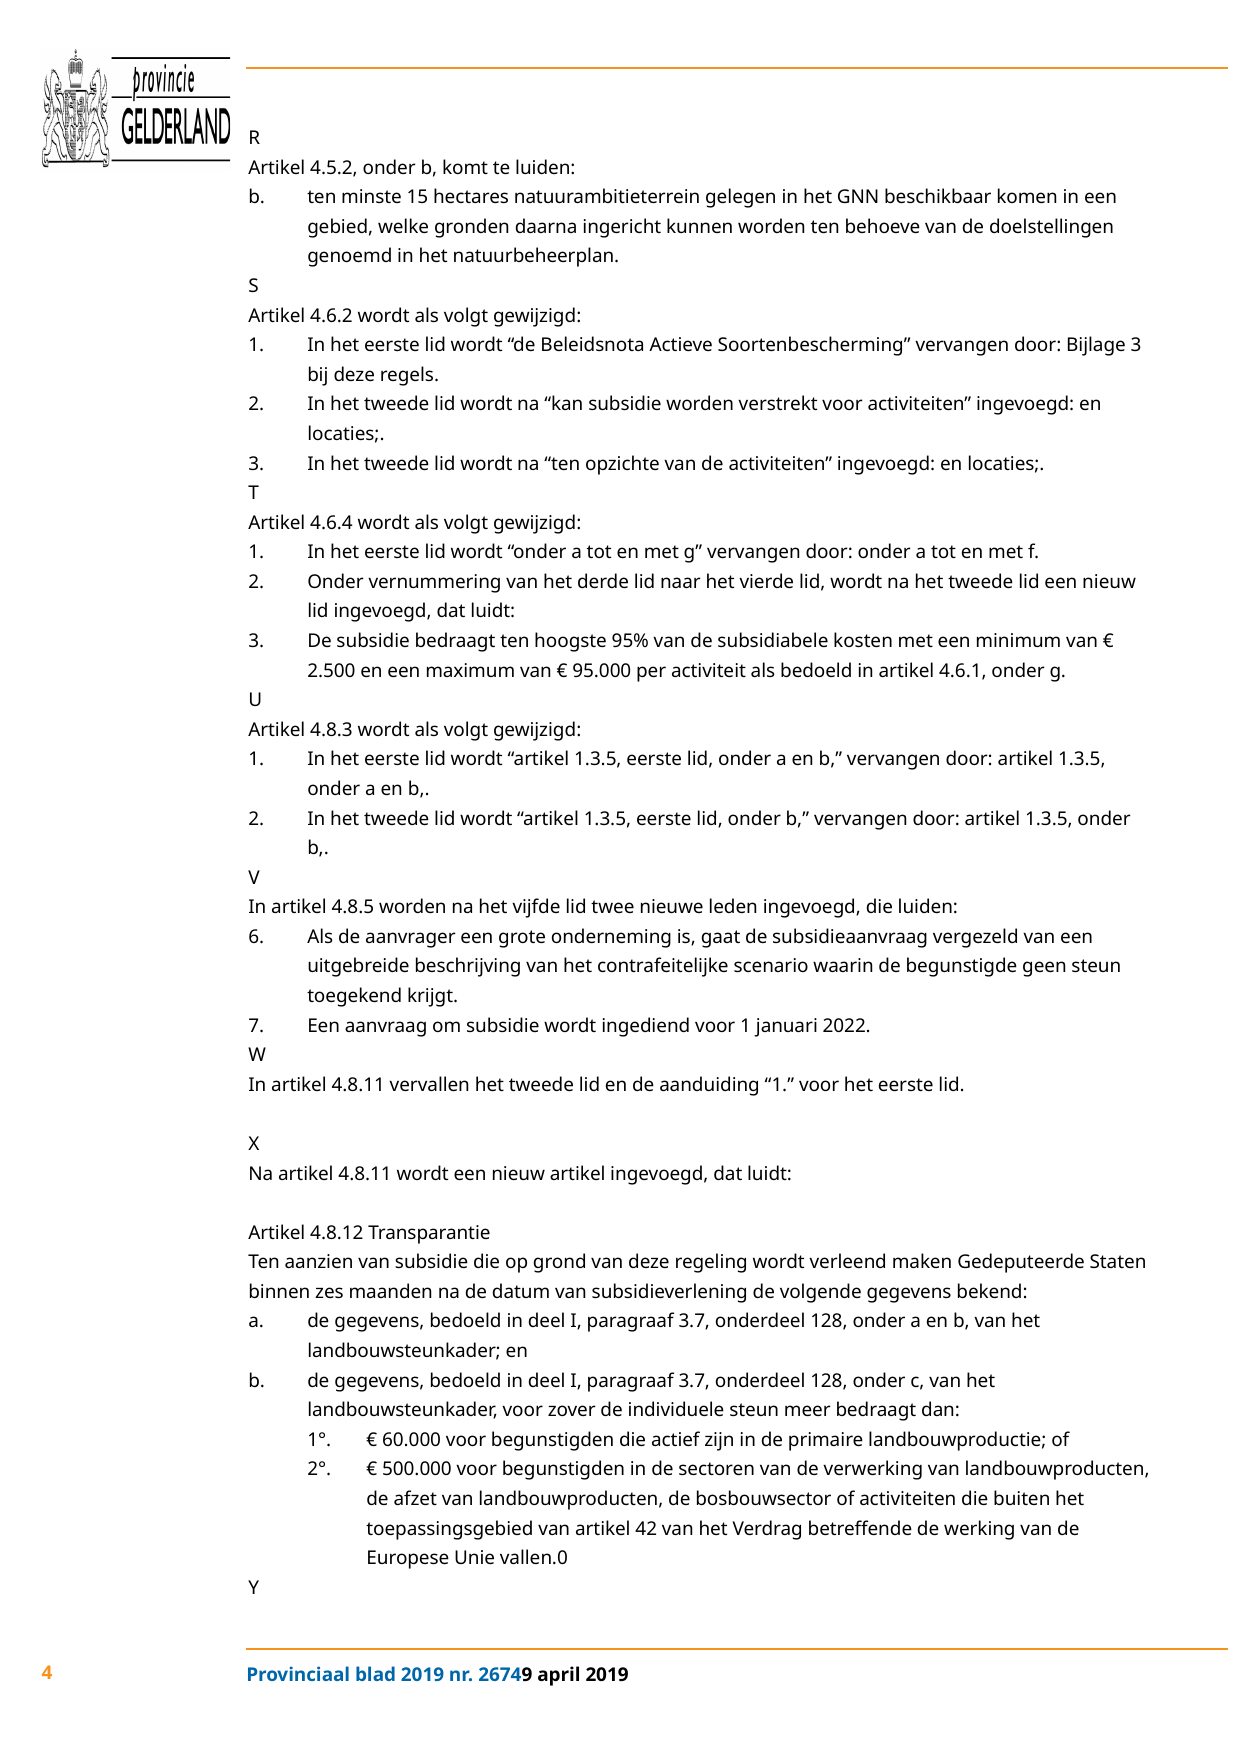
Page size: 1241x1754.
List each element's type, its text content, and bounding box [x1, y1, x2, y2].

list € 500.000 voor begunstigden in de sectoren van de verwerking van landbouwproducten, de afzet van landbouwproducten, de bosbouwsector of activiteiten die buiten het toepassingsgebied van artikel 42 van het Verdrag betreffende de werking van de Europese Unie vallen.0 [307, 1456, 1152, 1570]
text Artikel 4.6.2 wordt als volgt gewijzigd: [248, 302, 1152, 328]
list In het tweede lid wordt na “kan subsidie worden verstrekt voor activiteiten” ingevoegd: en locaties;. [248, 391, 1152, 446]
text V [248, 864, 1152, 890]
list ten minste 15 hectares natuurambitieterrein gelegen in het GNN beschikbaar komen in een gebied, welke gronden daarna ingericht kunnen worden ten behoeve van de doelstellingen genoemd in het natuurbeheerplan. [248, 183, 1152, 268]
list In het tweede lid wordt na “ten opzichte van de activiteiten” ingevoegd: en locaties;. [248, 450, 1152, 476]
picture [41, 47, 231, 172]
list De subsidie bedraagt ten hoogste 95% van de subsidiabele kosten met een minimum van € 2.500 en een maximum van € 95.000 per activiteit als bedoeld in artikel 4.6.1, onder g. [248, 627, 1152, 683]
list In het eerste lid wordt “de Beleidsnota Actieve Soortenbescherming” vervangen door: Bijlage 3 bij deze regels. [248, 331, 1152, 387]
list Onder vernummering van het derde lid naar het vierde lid, wordt na het tweede lid een nieuw lid ingevoegd, dat luidt: [248, 568, 1152, 623]
list Een aanvraag om subsidie wordt ingediend voor 1 januari 2022. [248, 1012, 1152, 1038]
text W [248, 1041, 1152, 1067]
text U [248, 686, 1152, 712]
text Y [248, 1574, 1152, 1600]
text Artikel 4.6.4 wordt als volgt gewijzigd: [248, 509, 1152, 535]
text Artikel 4.8.12 Transparantie [248, 1219, 1152, 1245]
text R [248, 124, 1152, 150]
text In artikel 4.8.11 vervallen het tweede lid en de aanduiding “1.” voor het eerste lid. [248, 1071, 1152, 1097]
list In het eerste lid wordt “artikel 1.3.5, eerste lid, onder a en b,” vervangen door: artikel 1.3.5, onder a en b,. [248, 746, 1152, 801]
list In het eerste lid wordt “onder a tot en met g” vervangen door: onder a tot en met f. [248, 538, 1152, 564]
list de gegevens, bedoeld in deel I, paragraaf 3.7, onderdeel 128, onder a en b, van het landbouwsteunkader; en [248, 1308, 1152, 1363]
text Na artikel 4.8.11 wordt een nieuw artikel ingevoegd, dat luidt: [248, 1160, 1152, 1186]
text S [248, 272, 1152, 298]
list de gegevens, bedoeld in deel I, paragraaf 3.7, onderdeel 128, onder c, van het landbouwsteunkader, voor zover de individuele steun meer bedraagt dan: [248, 1367, 1152, 1422]
text Artikel 4.8.3 wordt als volgt gewijzigd: [248, 716, 1152, 742]
list € 60.000 voor begunstigden die actief zijn in de primaire landbouwproductie; of [307, 1426, 1152, 1452]
list In het tweede lid wordt “artikel 1.3.5, eerste lid, onder b,” vervangen door: artikel 1.3.5, onder b,. [248, 805, 1152, 860]
text Ten aanzien van subsidie die op grond van deze regeling wordt verleend maken Gedeputeerde Staten binnen zes maanden na de datum van subsidieverlening de volgende gegevens bekend: [248, 1248, 1152, 1304]
text X [248, 1130, 1152, 1156]
text In artikel 4.8.5 worden na het vijfde lid twee nieuwe leden ingevoegd, die luiden: [248, 893, 1152, 919]
text T [248, 479, 1152, 505]
list Als de aanvrager een grote onderneming is, gaat de subsidieaanvraag vergezeld van een uitgebreide beschrijving van het contrafeitelijke scenario waarin de begunstigde geen steun toegekend krijgt. [248, 923, 1152, 1008]
text Artikel 4.5.2, onder b, komt te luiden: [248, 154, 1152, 180]
